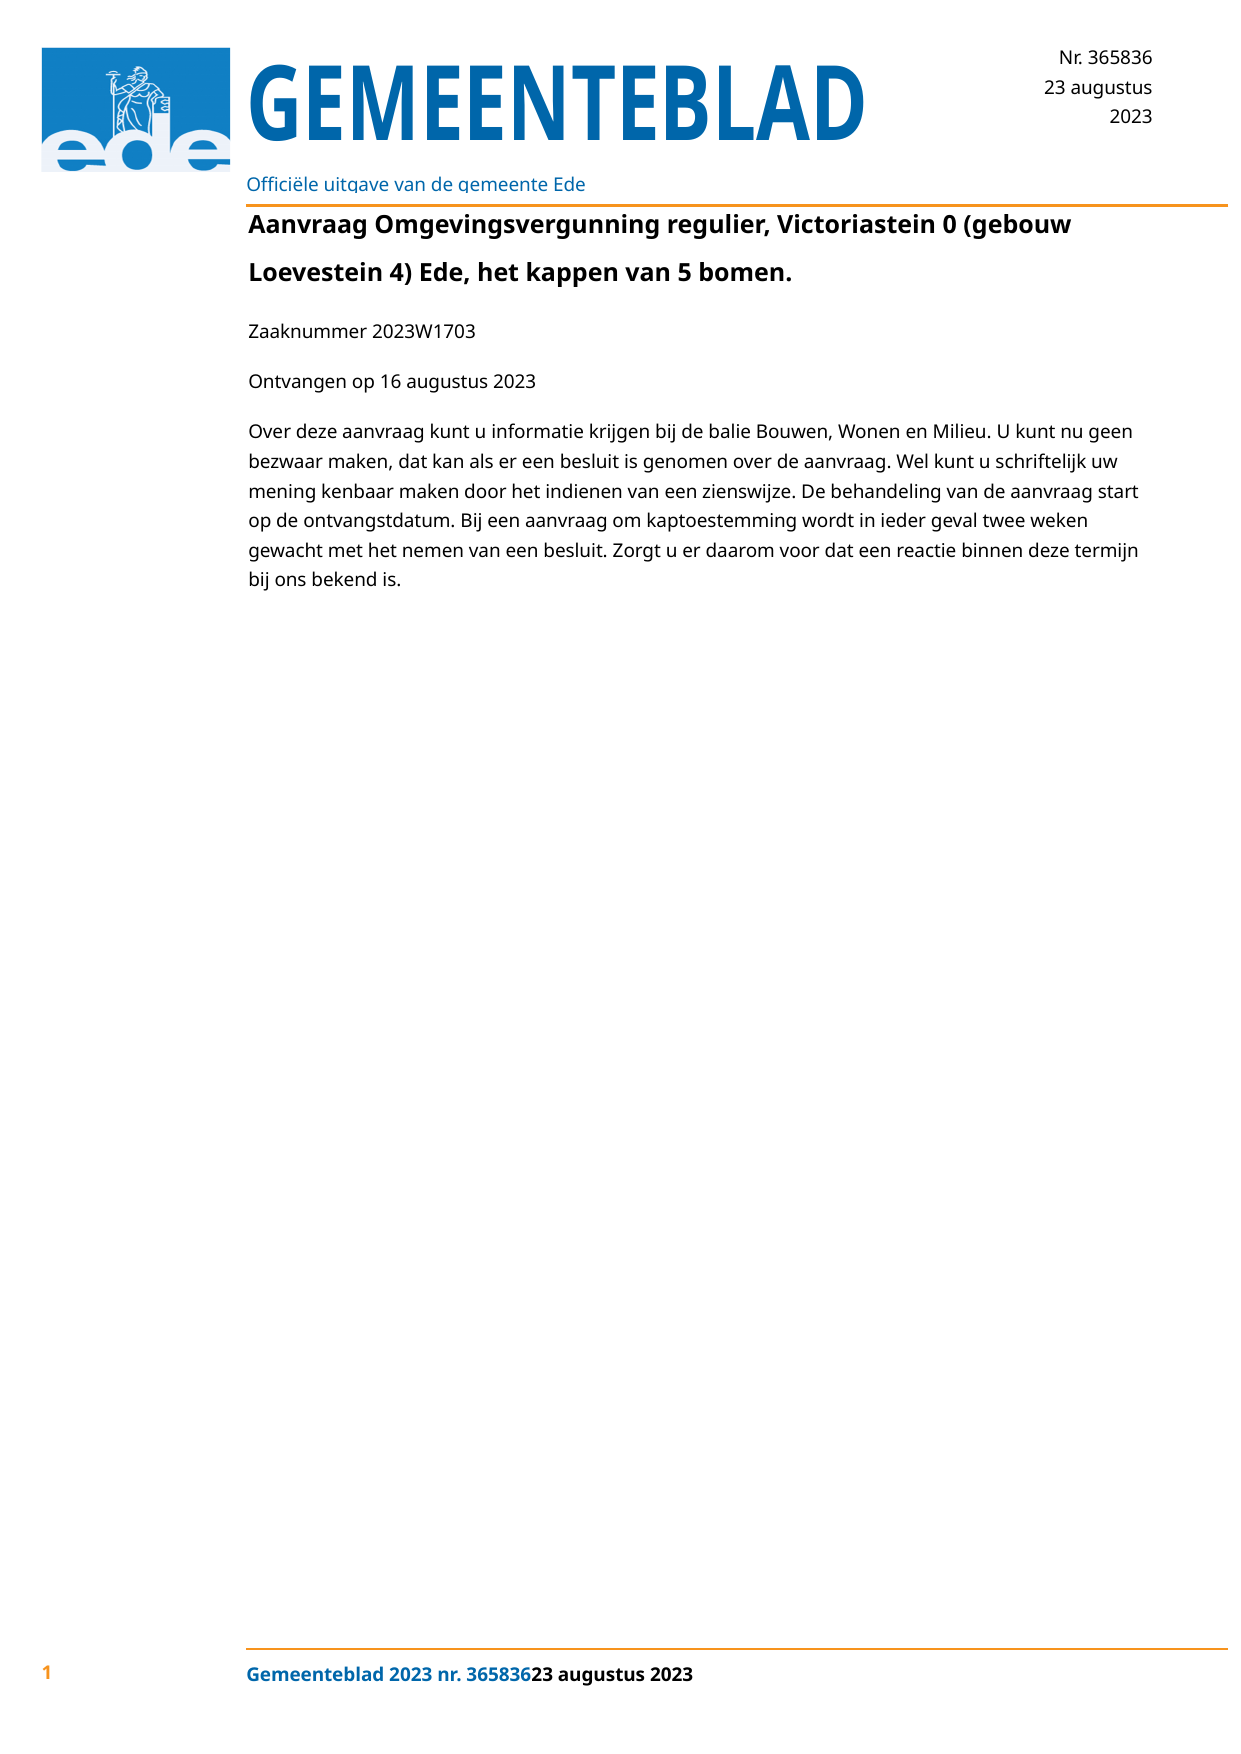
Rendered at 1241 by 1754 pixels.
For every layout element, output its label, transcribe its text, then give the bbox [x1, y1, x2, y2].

text Ontvangen op 16 augustus 2023 [248, 368, 1152, 394]
text Zaaknummer 2023W1703 [248, 318, 1152, 344]
text Aanvraag Omgevingsvergunning regulier, Victoriastein 0 (gebouw Loevestein 4) Ede, het kappen van 5 bomen. [248, 207, 1152, 288]
picture [41, 47, 231, 172]
text Over deze aanvraag kunt u informatie krijgen bij de balie Bouwen, Wonen en Milieu. U kunt nu geen bezwaar maken, dat kan als er een besluit is genomen over de aanvraag. Wel kunt u schriftelijk uw mening kenbaar maken door het indienen van een zienswijze. De behandeling van de aanvraag start op de ontvangstdatum. Bij een aanvraag om kaptoestemming wordt in ieder geval twee weken gewacht met het nemen van een besluit. Zorgt u er daarom voor dat een reactie binnen deze termijn bij ons bekend is. [248, 419, 1152, 592]
